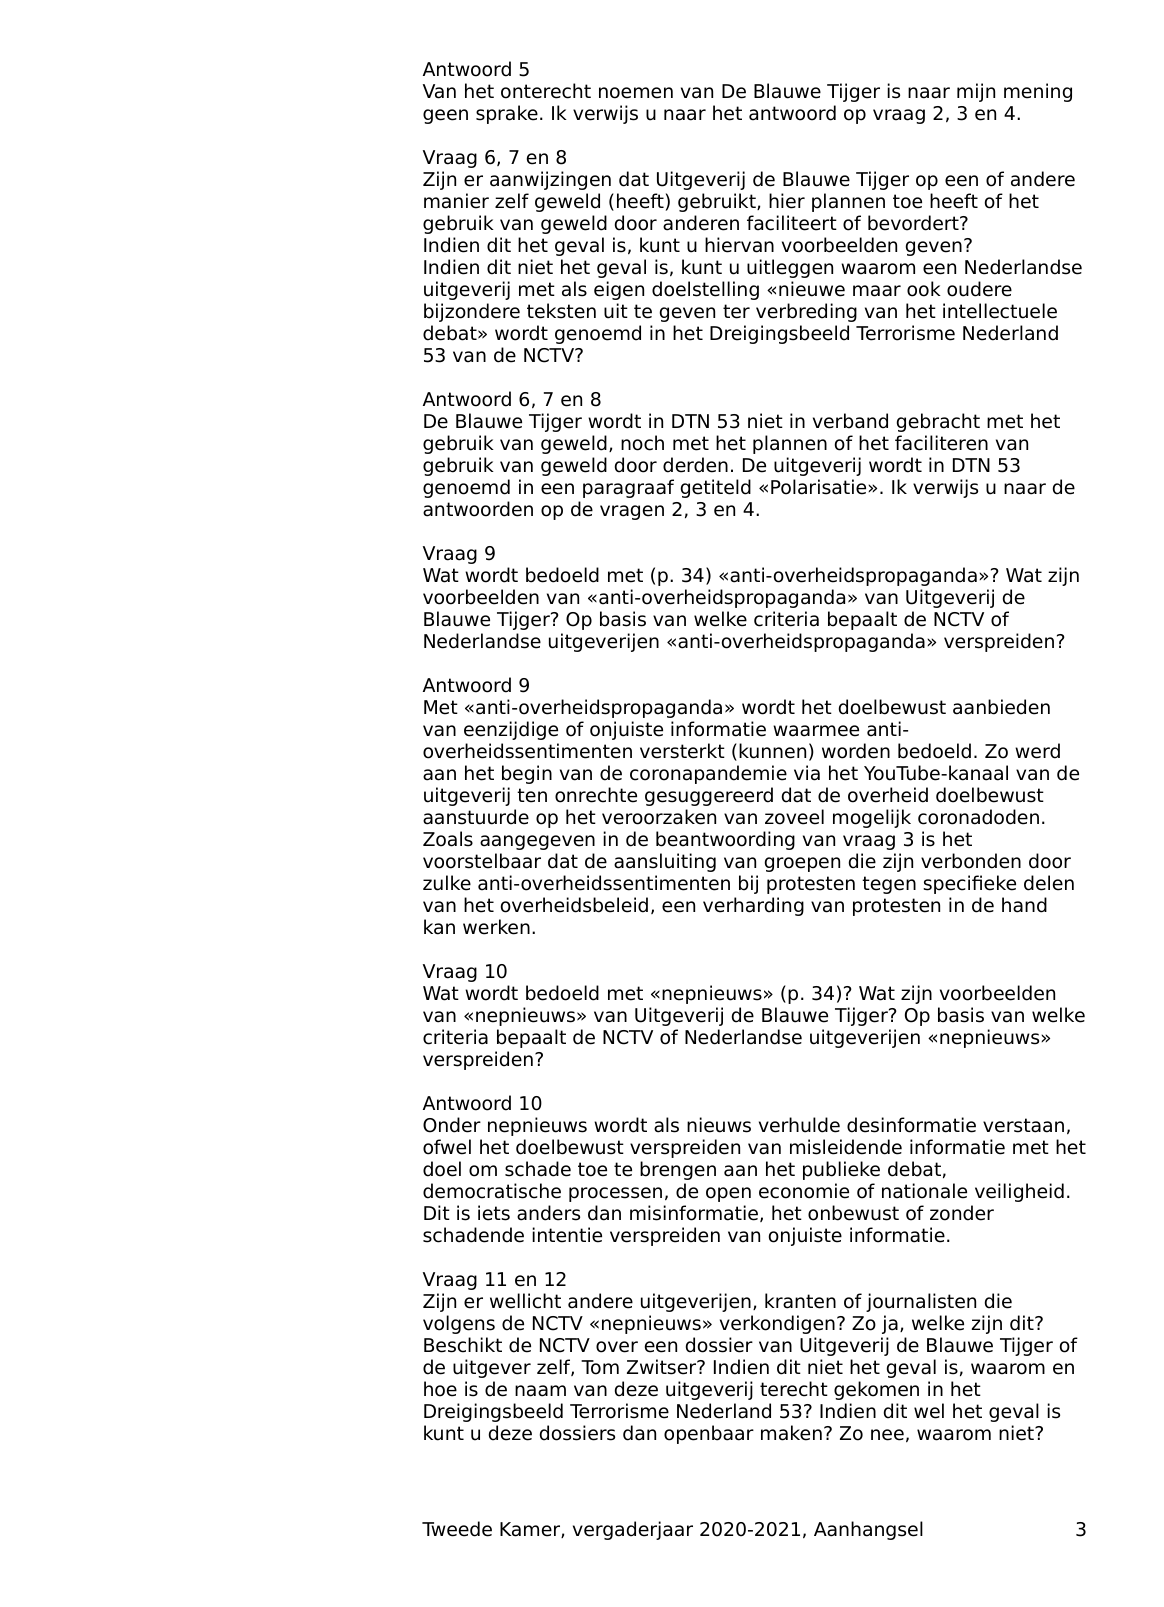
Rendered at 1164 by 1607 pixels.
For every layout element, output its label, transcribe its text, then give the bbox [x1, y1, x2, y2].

text Vraag 10 [422, 961, 1087, 983]
text Wat wordt bedoeld met «nepnieuws» (p. 34)? Wat zijn voorbeelden van «nepnieuws» van Uitgeverij de Blauwe Tijger? Op basis van welke criteria bepaalt de NCTV of Nederlandse uitgeverijen «nepnieuws» verspreiden? [422, 983, 1087, 1071]
text Zijn er aanwijzingen dat Uitgeverij de Blauwe Tijger op een of andere manier zelf geweld (heeft) gebruikt, hier plannen toe heeft of het gebruik van geweld door anderen faciliteert of bevordert? [422, 169, 1087, 235]
text Met «anti-overheidspropaganda» wordt het doelbewust aanbieden van eenzijdige of onjuiste informatie waarmee anti-overheidssentimenten versterkt (kunnen) worden bedoeld. Zo werd aan het begin van de coronapandemie via het YouTube-kanaal van de uitgeverij ten onrechte gesuggereerd dat de overheid doelbewust aanstuurde op het veroorzaken van zoveel mogelijk coronadoden. Zoals aangegeven in de beantwoording van vraag 3 is het voorstelbaar dat de aansluiting van groepen die zijn verbonden door zulke anti-overheidssentimenten bij protesten tegen specifieke delen van het overheidsbeleid, een verharding van protesten in de hand kan werken. [422, 697, 1087, 939]
text Onder nepnieuws wordt als nieuws verhulde desinformatie verstaan, ofwel het doelbewust verspreiden van misleidende informatie met het doel om schade toe te brengen aan het publieke debat, democratische processen, de open economie of nationale veiligheid. Dit is iets anders dan misinformatie, het onbewust of zonder schadende intentie verspreiden van onjuiste informatie. [422, 1115, 1087, 1247]
text Antwoord 10 [422, 1093, 1087, 1115]
text De Blauwe Tijger wordt in DTN 53 niet in verband gebracht met het gebruik van geweld, noch met het plannen of het faciliteren van gebruik van geweld door derden. De uitgeverij wordt in DTN 53 genoemd in een paragraaf getiteld «Polarisatie». Ik verwijs u naar de antwoorden op de vragen 2, 3 en 4. [422, 411, 1087, 521]
text Van het onterecht noemen van De Blauwe Tijger is naar mijn mening geen sprake. Ik verwijs u naar het antwoord op vraag 2, 3 en 4. [422, 81, 1087, 125]
text Wat wordt bedoeld met (p. 34) «anti-overheidspropaganda»? Wat zijn voorbeelden van «anti-overheidspropaganda» van Uitgeverij de Blauwe Tijger? Op basis van welke criteria bepaalt de NCTV of Nederlandse uitgeverijen «anti-overheidspropaganda» verspreiden? [422, 565, 1087, 653]
text Vraag 6, 7 en 8 [422, 147, 1087, 169]
text Antwoord 6, 7 en 8 [422, 389, 1087, 411]
text Antwoord 9 [422, 675, 1087, 697]
text Zijn er wellicht andere uitgeverijen, kranten of journalisten die volgens de NCTV «nepnieuws» verkondigen? Zo ja, welke zijn dit? [422, 1291, 1087, 1335]
text Antwoord 5 [422, 59, 1087, 81]
text Indien dit niet het geval is, kunt u uitleggen waarom een Nederlandse uitgeverij met als eigen doelstelling «nieuwe maar ook oudere bijzondere teksten uit te geven ter verbreding van het intellectuele debat» wordt genoemd in het Dreigingsbeeld Terrorisme Nederland 53 van de NCTV? [422, 257, 1087, 367]
text Vraag 11 en 12 [422, 1269, 1087, 1291]
text Beschikt de NCTV over een dossier van Uitgeverij de Blauwe Tijger of de uitgever zelf, Tom Zwitser? Indien dit niet het geval is, waarom en hoe is de naam van deze uitgeverij terecht gekomen in het Dreigingsbeeld Terrorisme Nederland 53? Indien dit wel het geval is kunt u deze dossiers dan openbaar maken? Zo nee, waarom niet? [422, 1335, 1087, 1445]
text Vraag 9 [422, 543, 1087, 565]
text Indien dit het geval is, kunt u hiervan voorbeelden geven? [422, 235, 1087, 257]
